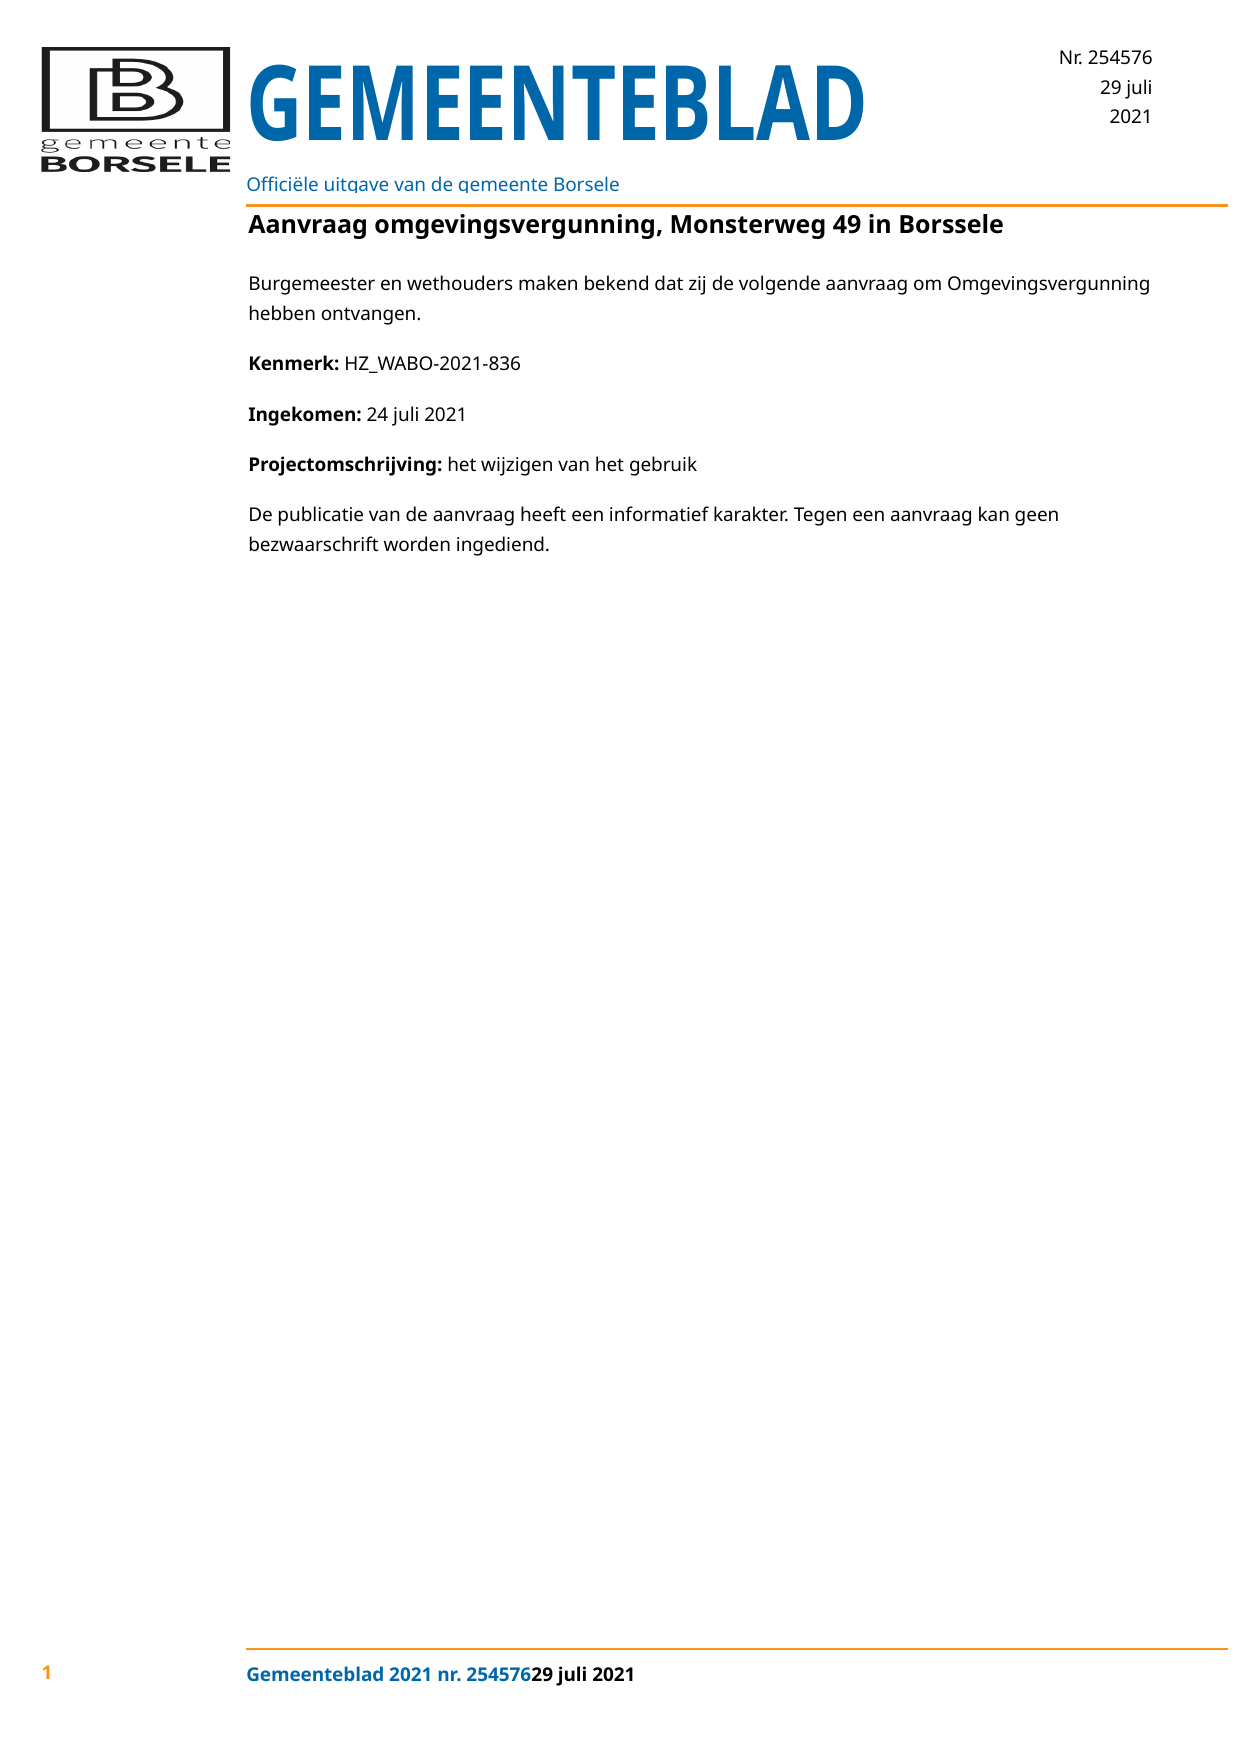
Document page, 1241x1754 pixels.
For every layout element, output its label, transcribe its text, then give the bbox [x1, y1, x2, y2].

text Burgemeester en wethouders maken bekend dat zij de volgende aanvraag om Omgevingsvergunning hebben ontvangen. [248, 270, 1152, 326]
text Kenmerk: HZ_WABO-2021-836 [248, 350, 1152, 376]
text Projectomschrijving: het wijzigen van het gebruik [248, 451, 1152, 477]
text De publicatie van de aanvraag heeft een informatief karakter. Tegen een aanvraag kan geen bezwaarschrift worden ingediend. [248, 502, 1152, 557]
picture [41, 47, 231, 172]
text Aanvraag omgevingsvergunning, Monsterweg 49 in Borssele [248, 207, 1152, 241]
text Ingekomen: 24 juli 2021 [248, 401, 1152, 426]
